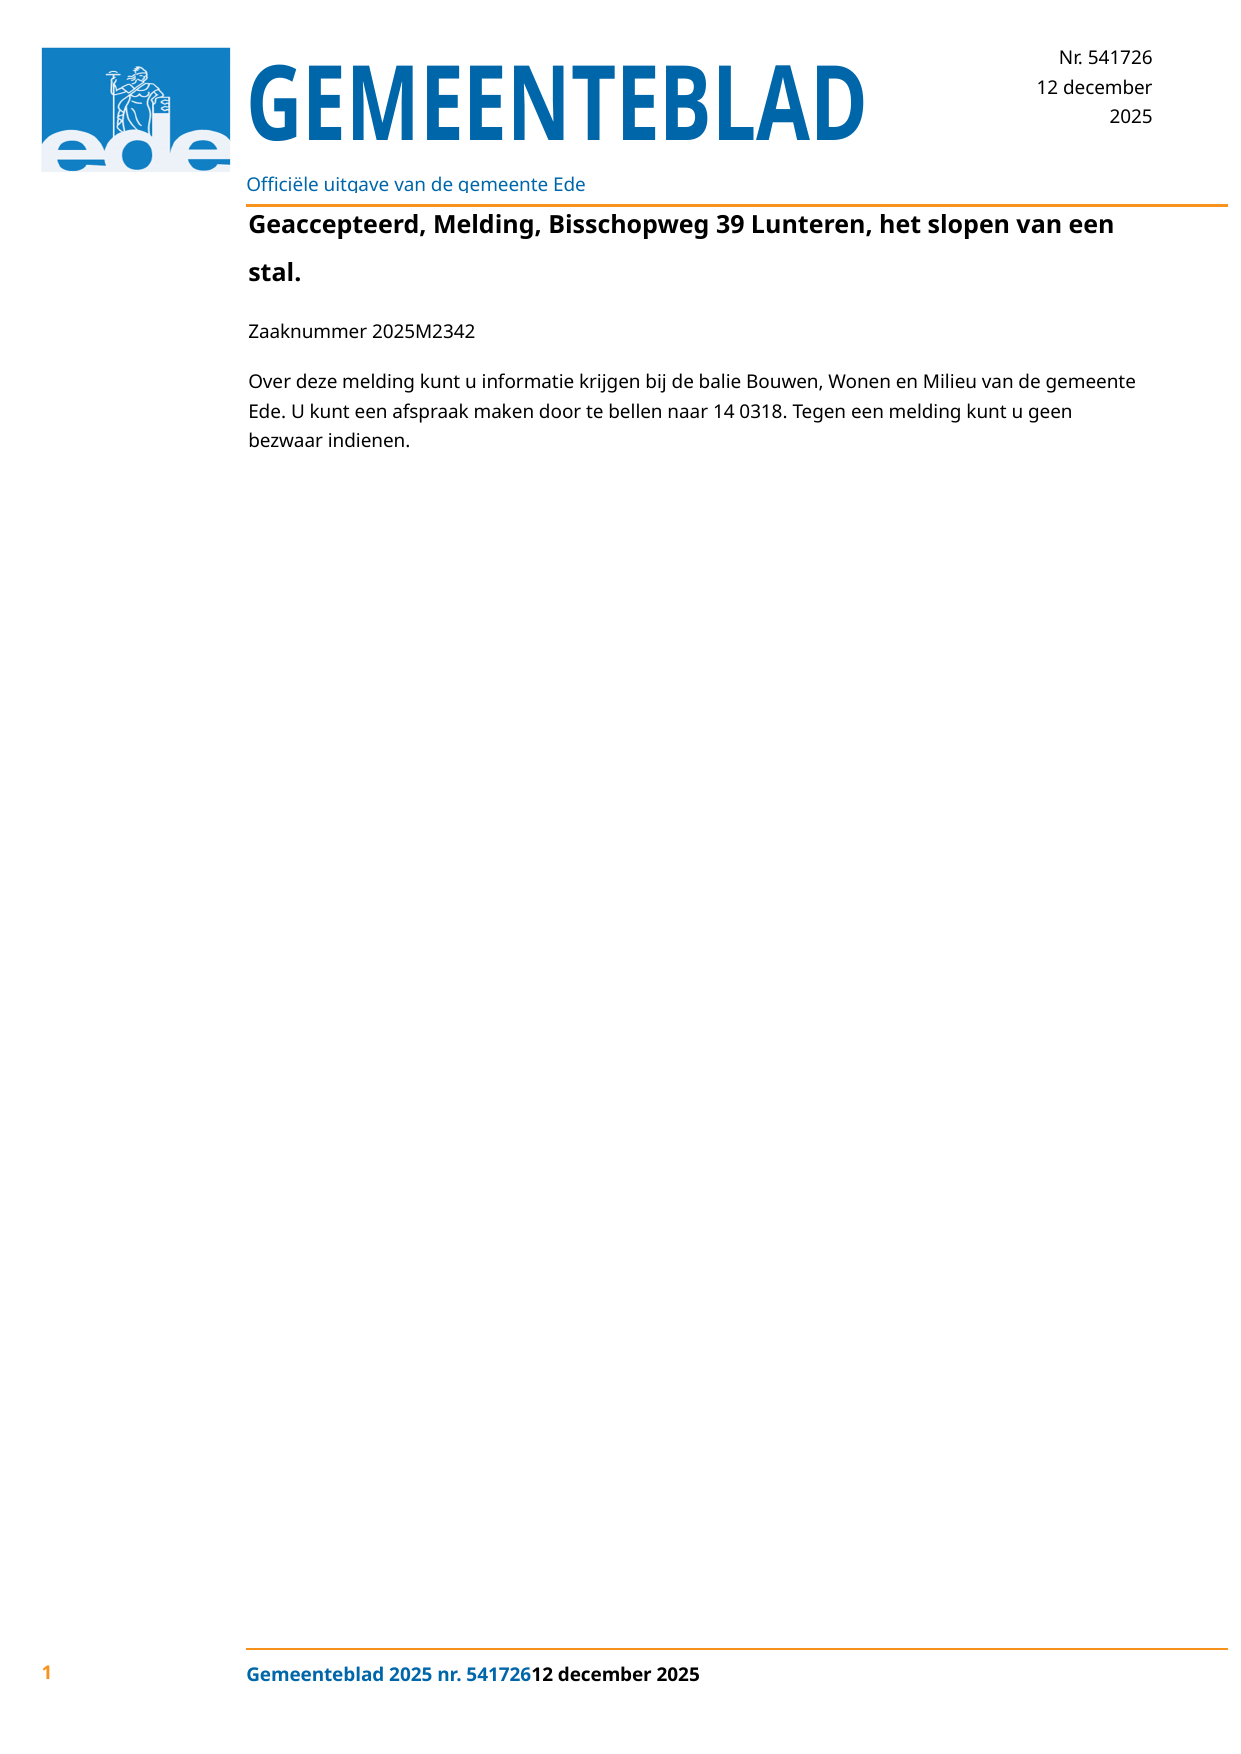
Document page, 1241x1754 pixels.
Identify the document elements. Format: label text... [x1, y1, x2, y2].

text Over deze melding kunt u informatie krijgen bij de balie Bouwen, Wonen en Milieu van de gemeente Ede. U kunt een afspraak maken door te bellen naar 14 0318. Tegen een melding kunt u geen bezwaar indienen. [248, 368, 1152, 453]
text Zaaknummer 2025M2342 [248, 318, 1152, 344]
text Geaccepteerd, Melding, Bisschopweg 39 Lunteren, het slopen van een stal. [248, 207, 1152, 288]
picture [41, 47, 231, 172]
